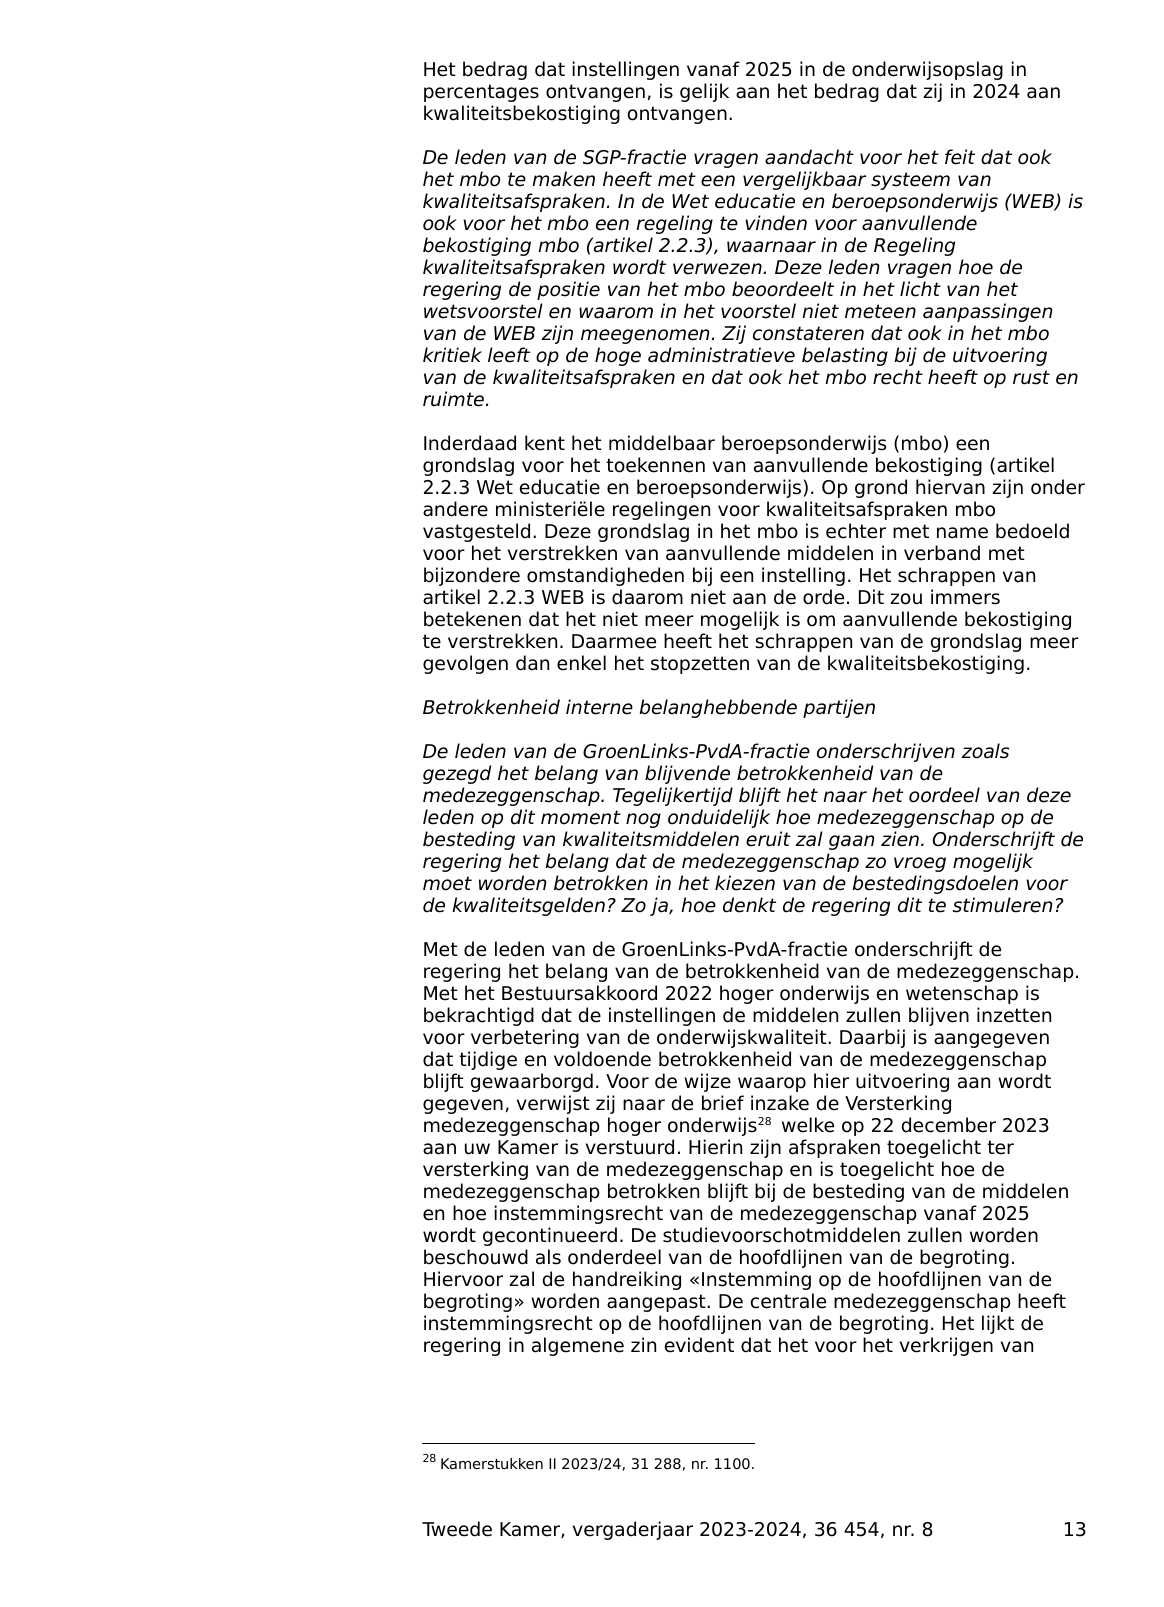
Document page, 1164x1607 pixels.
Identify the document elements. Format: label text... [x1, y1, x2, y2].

text De leden van de GroenLinks-PvdA-fractie onderschrijven zoals gezegd het belang van blijvende betrokkenheid van de medezeggenschap. Tegelijkertijd blijft het naar het oordeel van deze leden op dit moment nog onduidelijk hoe medezeggenschap op de besteding van kwaliteitsmiddelen eruit zal gaan zien. Onderschrijft de regering het belang dat de medezeggenschap zo vroeg mogelijk moet worden betrokken in het kiezen van de bestedingsdoelen voor de kwaliteitsgelden? Zo ja, hoe denkt de regering dit te stimuleren? [422, 741, 1087, 917]
text Inderdaad kent het middelbaar beroepsonderwijs (mbo) een grondslag voor het toekennen van aanvullende bekostiging (artikel 2.2.3 Wet educatie en beroepsonderwijs). Op grond hiervan zijn onder andere ministeriële regelingen voor kwaliteitsafspraken mbo vastgesteld. Deze grondslag in het mbo is echter met name bedoeld voor het verstrekken van aanvullende middelen in verband met bijzondere omstandigheden bij een instelling. Het schrappen van artikel 2.2.3 WEB is daarom niet aan de orde. Dit zou immers betekenen dat het niet meer mogelijk is om aanvullende bekostiging te verstrekken. Daarmee heeft het schrappen van de grondslag meer gevolgen dan enkel het stopzetten van de kwaliteitsbekostiging. [422, 433, 1087, 675]
subtitle Betrokkenheid interne belanghebbende partijen [422, 697, 1087, 719]
text De leden van de SGP-fractie vragen aandacht voor het feit dat ook het mbo te maken heeft met een vergelijkbaar systeem van kwaliteitsafspraken. In de Wet educatie en beroepsonderwijs (WEB) is ook voor het mbo een regeling te vinden voor aanvullende bekostiging mbo (artikel 2.2.3), waarnaar in de Regeling kwaliteitsafspraken wordt verwezen. Deze leden vragen hoe de regering de positie van het mbo beoordeelt in het licht van het wetsvoorstel en waarom in het voorstel niet meteen aanpassingen van de WEB zijn meegenomen. Zij constateren dat ook in het mbo kritiek leeft op de hoge administratieve belasting bij de uitvoering van de kwaliteitsafspraken en dat ook het mbo recht heeft op rust en ruimte. [422, 147, 1087, 411]
text Met de leden van de GroenLinks-PvdA-fractie onderschrijft de regering het belang van de betrokkenheid van de medezeggenschap. Met het Bestuursakkoord 2022 hoger onderwijs en wetenschap is bekrachtigd dat de instellingen de middelen zullen blijven inzetten voor verbetering van de onderwijskwaliteit. Daarbij is aangegeven dat tijdige en voldoende betrokkenheid van de medezeggenschap blijft gewaarborgd. Voor de wijze waarop hier uitvoering aan wordt gegeven, verwijst zij naar de brief inzake de Versterking medezeggenschap hoger onderwijs welke op 22 december 2023 aan uw Kamer is verstuurd. Hierin zijn afspraken toegelicht ter versterking van de medezeggenschap en is toegelicht hoe de medezeggenschap betrokken blijft bij de besteding van de middelen en hoe instemmingsrecht van de medezeggenschap vanaf 2025 wordt gecontinueerd. De studievoorschotmiddelen zullen worden beschouwd als onderdeel van de hoofdlijnen van de begroting. Hiervoor zal de handreiking «Instemming op de hoofdlijnen van de begroting» worden aangepast. De centrale medezeggenschap heeft instemmingsrecht op de hoofdlijnen van de begroting. Het lijkt de regering in algemene zin evident dat het voor het verkrijgen van [422, 939, 1087, 1357]
text Kamerstukken II 2023/24, 31 288, nr. 1100. [422, 1452, 1087, 1474]
text Het bedrag dat instellingen vanaf 2025 in de onderwijsopslag in percentages ontvangen, is gelijk aan het bedrag dat zij in 2024 aan kwaliteitsbekostiging ontvangen. [422, 59, 1087, 125]
